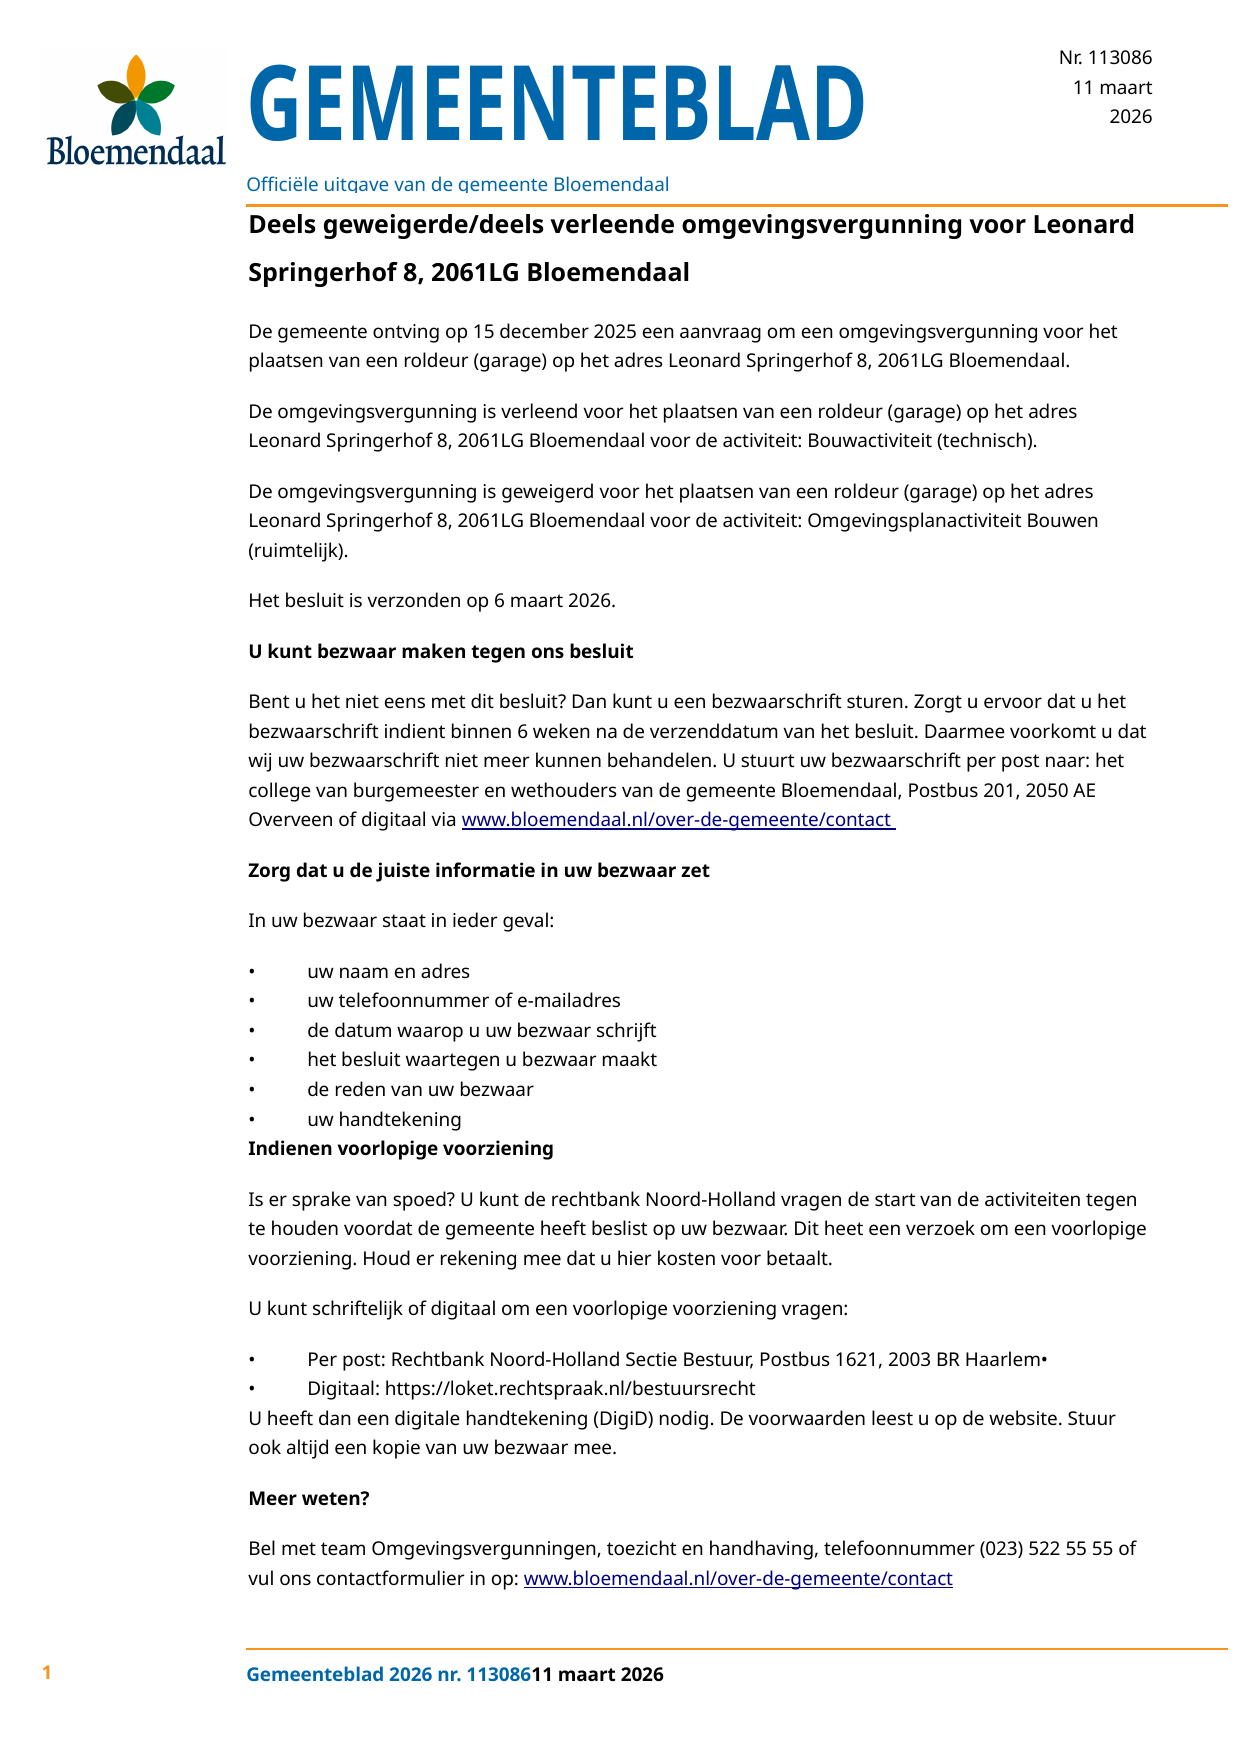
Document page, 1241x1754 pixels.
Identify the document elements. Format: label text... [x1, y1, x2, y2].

text Het besluit is verzonden op 6 maart 2026. [248, 587, 1152, 613]
list Digitaal: https://loket.rechtspraak.nl/bestuursrecht [248, 1375, 1152, 1401]
list de datum waarop u uw bezwaar schrijft [248, 1017, 1152, 1043]
list de reden van uw bezwaar [248, 1076, 1152, 1102]
text Bent u het niet eens met dit besluit? Dan kunt u een bezwaarschrift sturen. Zorgt u ervoor dat u het bezwaarschrift indient binnen 6 weken na de verzenddatum van het besluit. Daarmee voorkomt u dat wij uw bezwaarschrift niet meer kunnen behandelen. U stuurt uw bezwaarschrift per post naar: het college van burgemeester en wethouders van de gemeente Bloemendaal, Postbus 201, 2050 AE Overveen of digitaal via www.bloemendaal.nl/over-de-gemeente/contact [248, 688, 1152, 832]
text U heeft dan een digitale handtekening (DigiD) nodig. De voorwaarden leest u op de website. Stuur ook altijd een kopie van uw bezwaar mee. [248, 1405, 1152, 1460]
text Zorg dat u de juiste informatie in uw bezwaar zet [248, 857, 1152, 883]
text Meer weten? [248, 1485, 1152, 1511]
list Per post: Rechtbank Noord-Holland Sectie Bestuur, Postbus 1621, 2003 BR Haarlem• [248, 1346, 1152, 1372]
text Is er sprake van spoed? U kunt de rechtbank Noord-Holland vragen de start van de activiteiten tegen te houden voordat de gemeente heeft beslist op uw bezwaar. Dit heet een verzoek om een voorlopige voorziening. Houd er rekening mee dat u hier kosten voor betaalt. [248, 1186, 1152, 1271]
text In uw bezwaar staat in ieder geval: [248, 907, 1152, 933]
list het besluit waartegen u bezwaar maakt [248, 1047, 1152, 1072]
text De gemeente ontving op 15 december 2025 een aanvraag om een omgevingsvergunning voor het plaatsen van een roldeur (garage) op het adres Leonard Springerhof 8, 2061LG Bloemendaal. [248, 318, 1152, 373]
text Deels geweigerde/deels verleende omgevingsvergunning voor Leonard Springerhof 8, 2061LG Bloemendaal [248, 207, 1152, 288]
text De omgevingsvergunning is verleend voor het plaatsen van een roldeur (garage) op het adres Leonard Springerhof 8, 2061LG Bloemendaal voor de activiteit: Bouwactiviteit (technisch). [248, 398, 1152, 453]
list uw handtekening [248, 1106, 1152, 1132]
picture [41, 47, 231, 172]
list uw naam en adres [248, 958, 1152, 984]
text Indienen voorlopige voorziening [248, 1135, 1152, 1161]
text U kunt bezwaar maken tegen ons besluit [248, 638, 1152, 664]
text U kunt schriftelijk of digitaal om een voorlopige voorziening vragen: [248, 1295, 1152, 1321]
text De omgevingsvergunning is geweigerd voor het plaatsen van een roldeur (garage) op het adres Leonard Springerhof 8, 2061LG Bloemendaal voor de activiteit: Omgevingsplanactiviteit Bouwen (ruimtelijk). [248, 478, 1152, 563]
text Bel met team Omgevingsvergunningen, toezicht en handhaving, telefoonnummer (023) 522 55 55 of vul ons contactformulier in op: www.bloemendaal.nl/over-de-gemeente/contact [248, 1535, 1152, 1591]
list uw telefoonnummer of e-mailadres [248, 987, 1152, 1013]
